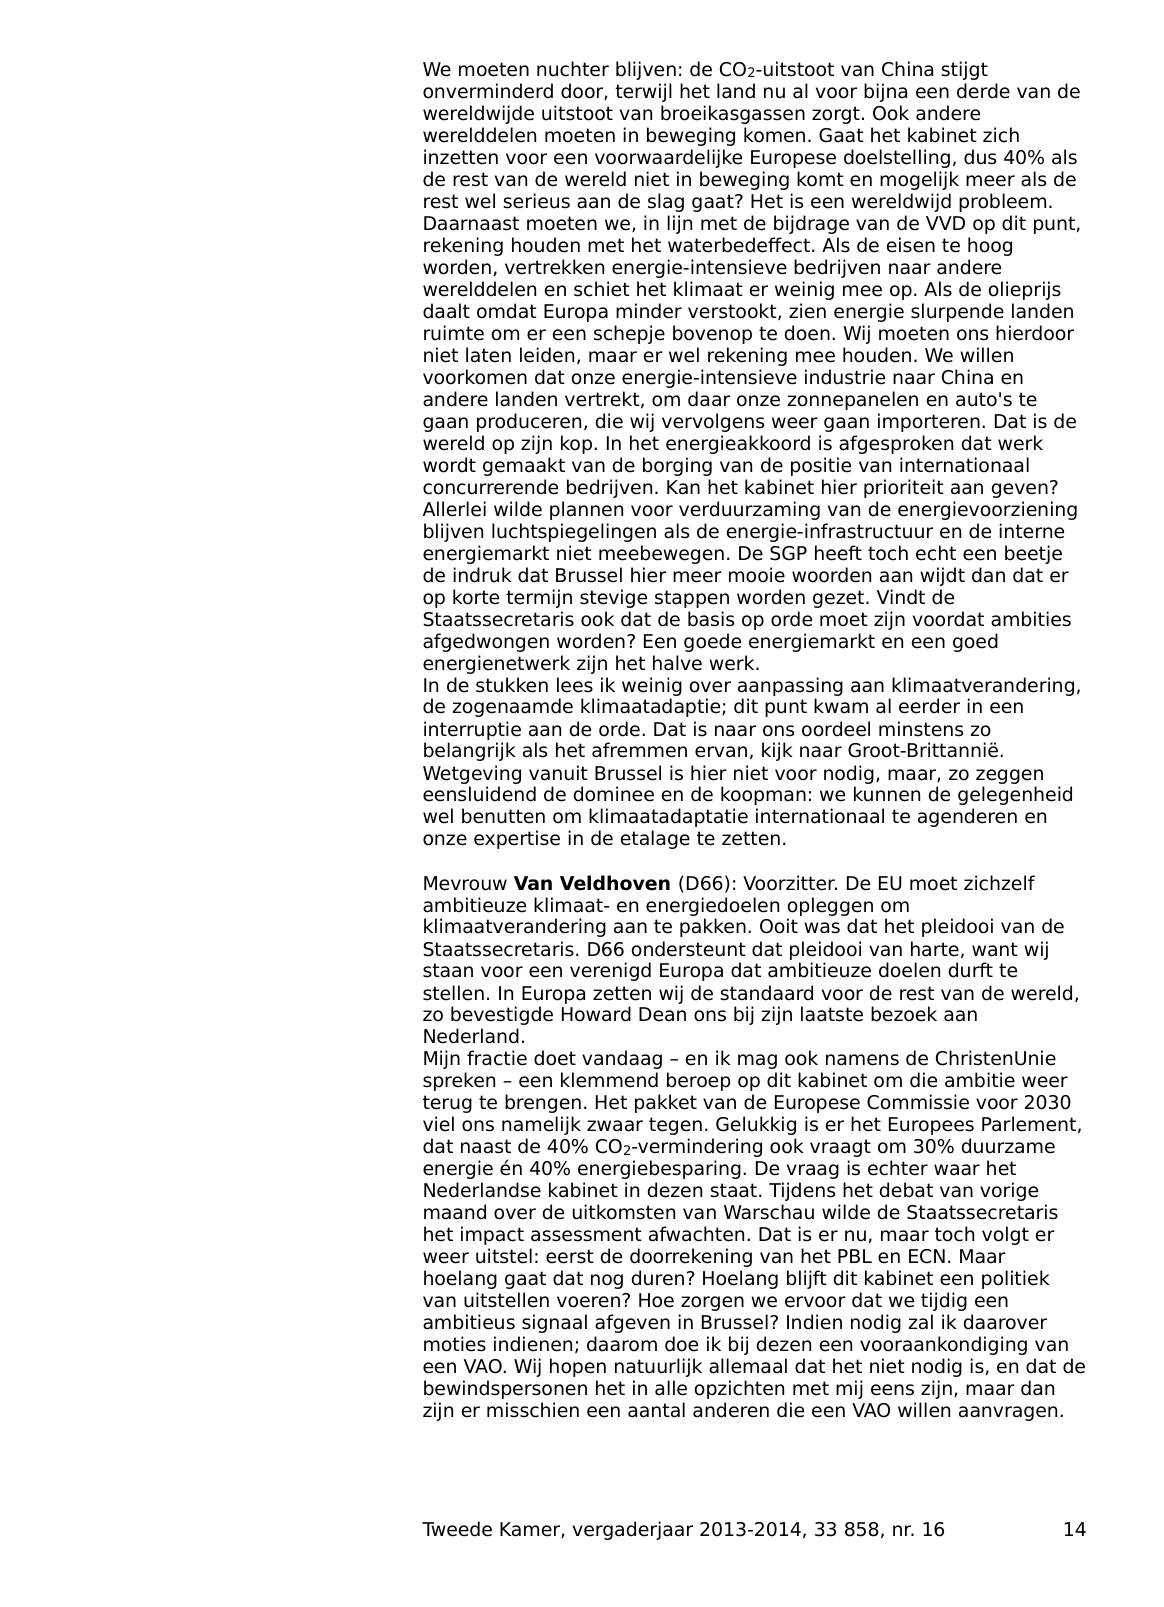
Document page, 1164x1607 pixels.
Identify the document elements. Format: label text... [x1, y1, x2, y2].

text Mijn fractie doet vandaag – en ik mag ook namens de ChristenUnie spreken – een klemmend beroep op dit kabinet om die ambitie weer terug te brengen. Het pakket van de Europese Commissie voor 2030 viel ons namelijk zwaar tegen. Gelukkig is er het Europees Parlement, dat naast de 40% CO2-vermindering ook vraagt om 30% duurzame energie én 40% energiebesparing. De vraag is echter waar het Nederlandse kabinet in dezen staat. Tijdens het debat van vorige maand over de uitkomsten van Warschau wilde de Staatssecretaris het impact assessment afwachten. Dat is er nu, maar toch volgt er weer uitstel: eerst de doorrekening van het PBL en ECN. Maar hoelang gaat dat nog duren? Hoelang blijft dit kabinet een politiek van uitstellen voeren? Hoe zorgen we ervoor dat we tijdig een ambitieus signaal afgeven in Brussel? Indien nodig zal ik daarover moties indienen; daarom doe ik bij dezen een vooraankondiging van een VAO. Wij hopen natuurlijk allemaal dat het niet nodig is, en dat de bewindspersonen het in alle opzichten met mij eens zijn, maar dan zijn er misschien een aantal anderen die een VAO willen aanvragen. [422, 1048, 1087, 1422]
text Allerlei wilde plannen voor verduurzaming van de energievoorziening blijven luchtspiegelingen als de energie-infrastructuur en de interne energiemarkt niet meebewegen. De SGP heeft toch echt een beetje de indruk dat Brussel hier meer mooie woorden aan wijdt dan dat er op korte termijn stevige stappen worden gezet. Vindt de Staatssecretaris ook dat de basis op orde moet zijn voordat ambities afgedwongen worden? Een goede energiemarkt en een goed energienetwerk zijn het halve werk. [422, 499, 1087, 674]
text In de stukken lees ik weinig over aanpassing aan klimaatverandering, de zogenaamde klimaatadaptie; dit punt kwam al eerder in een interruptie aan de orde. Dat is naar ons oordeel minstens zo belangrijk als het afremmen ervan, kijk naar Groot-Brittannië. Wetgeving vanuit Brussel is hier niet voor nodig, maar, zo zeggen eensluidend de dominee en de koopman: we kunnen de gelegenheid wel benutten om klimaatadaptatie internationaal te agenderen en onze expertise in de etalage te zetten. [422, 674, 1087, 850]
text Mevrouw Van Veldhoven (D66): Voorzitter. De EU moet zichzelf ambitieuze klimaat- en energiedoelen opleggen om klimaatverandering aan te pakken. Ooit was dat het pleidooi van de Staatssecretaris. D66 ondersteunt dat pleidooi van harte, want wij staan voor een verenigd Europa dat ambitieuze doelen durft te stellen. In Europa zetten wij de standaard voor de rest van de wereld, zo bevestigde Howard Dean ons bij zijn laatste bezoek aan Nederland. [422, 872, 1087, 1048]
text We moeten nuchter blijven: de CO2-uitstoot van China stijgt onverminderd door, terwijl het land nu al voor bijna een derde van de wereldwijde uitstoot van broeikasgassen zorgt. Ook andere werelddelen moeten in beweging komen. Gaat het kabinet zich inzetten voor een voorwaardelijke Europese doelstelling, dus 40% als de rest van de wereld niet in beweging komt en mogelijk meer als de rest wel serieus aan de slag gaat? Het is een wereldwijd probleem. Daarnaast moeten we, in lijn met de bijdrage van de VVD op dit punt, rekening houden met het waterbedeffect. Als de eisen te hoog worden, vertrekken energie-intensieve bedrijven naar andere werelddelen en schiet het klimaat er weinig mee op. Als de olieprijs daalt omdat Europa minder verstookt, zien energie slurpende landen ruimte om er een schepje bovenop te doen. Wij moeten ons hierdoor niet laten leiden, maar er wel rekening mee houden. We willen voorkomen dat onze energie-intensieve industrie naar China en andere landen vertrekt, om daar onze zonnepanelen en auto's te gaan produceren, die wij vervolgens weer gaan importeren. Dat is de wereld op zijn kop. In het energieakkoord is afgesproken dat werk wordt gemaakt van de borging van de positie van internationaal concurrerende bedrijven. Kan het kabinet hier prioriteit aan geven? [422, 59, 1087, 499]
